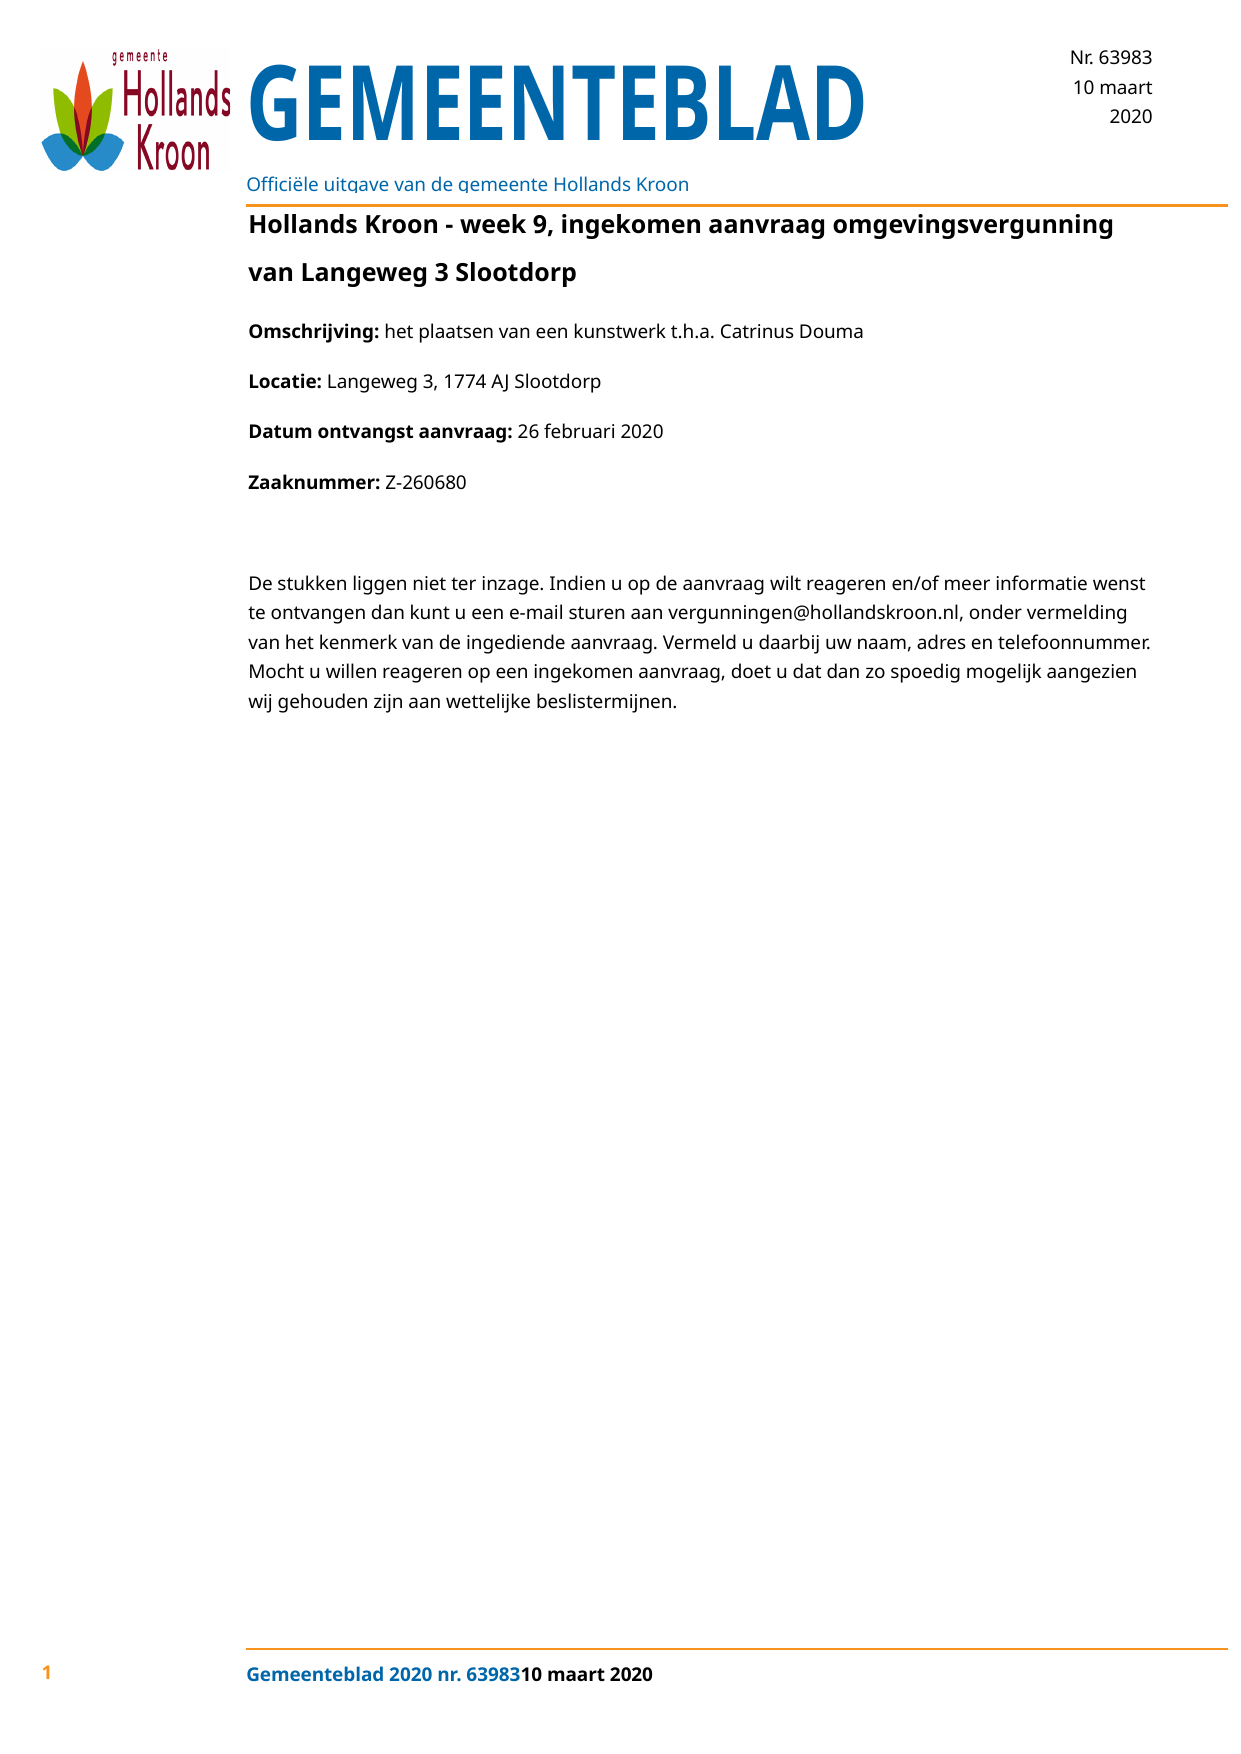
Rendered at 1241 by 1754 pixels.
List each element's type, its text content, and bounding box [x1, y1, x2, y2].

text Locatie: Langeweg 3, 1774 AJ Slootdorp [248, 368, 1152, 394]
picture [41, 47, 231, 172]
text Omschrijving: het plaatsen van een kunstwerk t.h.a. Catrinus Douma [248, 318, 1152, 344]
text De stukken liggen niet ter inzage. Indien u op de aanvraag wilt reageren en/of meer informatie wenst te ontvangen dan kunt u een e-mail sturen aan vergunningen@hollandskroon.nl, onder vermelding van het kenmerk van de ingediende aanvraag. Vermeld u daarbij uw naam, adres en telefoonnummer. Mocht u willen reageren op een ingekomen aanvraag, doet u dat dan zo spoedig mogelijk aangezien wij gehouden zijn aan wettelijke beslistermijnen. [248, 570, 1152, 714]
text Hollands Kroon - week 9, ingekomen aanvraag omgevingsvergunning van Langeweg 3 Slootdorp [248, 207, 1152, 288]
text Zaaknummer: Z-260680 [248, 469, 1152, 495]
text Datum ontvangst aanvraag: 26 februari 2020 [248, 419, 1152, 444]
